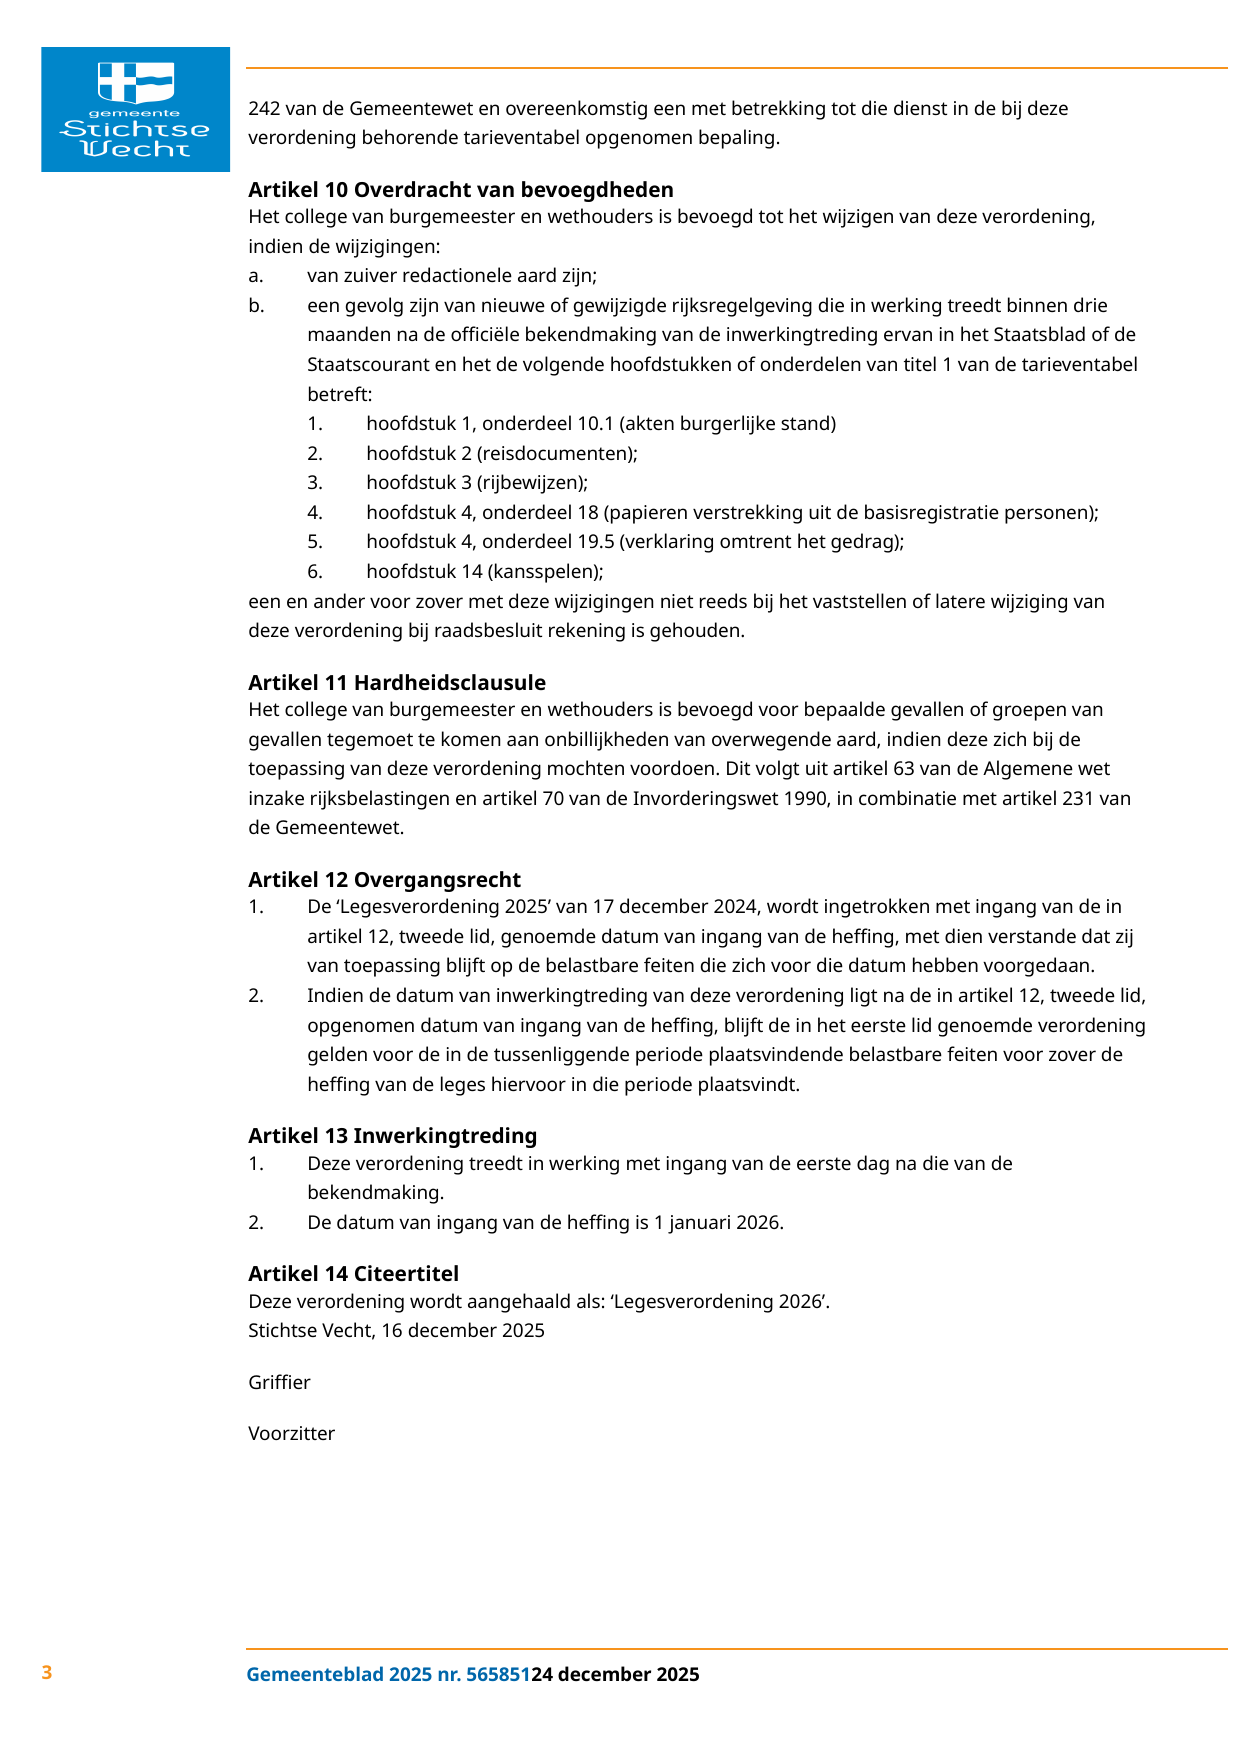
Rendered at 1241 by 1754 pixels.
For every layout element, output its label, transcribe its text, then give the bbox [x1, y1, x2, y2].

list hoofdstuk 14 (kansspelen); [307, 558, 1152, 584]
list De ‘Legesverordening 2025’ van 17 december 2024, wordt ingetrokken met ingang van de in artikel 12, tweede lid, genoemde datum van ingang van de heffing, met dien verstande dat zij van toepassing blijft op de belastbare feiten die zich voor die datum hebben voorgedaan. [248, 893, 1152, 978]
text Artikel 12 Overgangsrecht [248, 865, 1152, 893]
text Deze verordening wordt aangehaald als: ‘Legesverordening 2026’. [248, 1288, 1152, 1313]
text een en ander voor zover met deze wijzigingen niet reeds bij het vaststellen of latere wijziging van deze verordening bij raadsbesluit rekening is gehouden. [248, 588, 1152, 643]
picture [137, 63, 174, 103]
text 242 van de Gemeentewet en overeenkomstig een met betrekking tot die dienst in de bij deze verordening behorende tarieventabel opgenomen bepaling. [248, 95, 1152, 150]
text Artikel 13 Inwerkingtreding [248, 1121, 1152, 1150]
text Artikel 11 Hardheidsclausule [248, 668, 1152, 696]
list hoofdstuk 3 (rijbewijzen); [307, 469, 1152, 495]
list Deze verordening treedt in werking met ingang van de eerste dag na die van de bekendmaking. [248, 1150, 1152, 1205]
list hoofdstuk 4, onderdeel 18 (papieren verstrekking uit de basisregistratie personen); [307, 499, 1152, 525]
text Stichtse Vecht, 16 december 2025 [248, 1317, 1152, 1343]
list een gevolg zijn van nieuwe of gewijzigde rijksregelgeving die in werking treedt binnen drie maanden na de officiële bekendmaking van de inwerkingtreding ervan in het Staatsblad of de Staatscourant en het de volgende hoofdstukken of onderdelen van titel 1 van de tarieventabel betreft: [248, 292, 1152, 406]
list Indien de datum van inwerkingtreding van deze verordening ligt na de in artikel 12, tweede lid, opgenomen datum van ingang van de heffing, blijft de in het eerste lid genoemde verordening gelden voor de in de tussenliggende periode plaatsvindende belastbare feiten voor zover de heffing van de leges hiervoor in die periode plaatsvindt. [248, 982, 1152, 1097]
text Artikel 10 Overdracht van bevoegdheden [248, 175, 1152, 203]
list hoofdstuk 1, onderdeel 10.1 (akten burgerlijke stand) [307, 410, 1152, 436]
text Het college van burgemeester en wethouders is bevoegd tot het wijzigen van deze verordening, indien de wijzigingen: [248, 203, 1152, 258]
list van zuiver redactionele aard zijn; [248, 262, 1152, 288]
text Het college van burgemeester en wethouders is bevoegd voor bepaalde gevallen of groepen van gevallen tegemoet te komen aan onbillijkheden van overwegende aard, indien deze zich bij de toepassing van deze verordening mochten voordoen. Dit volgt uit artikel 63 van de Algemene wet inzake rijksbelastingen en artikel 70 van de Invorderingswet 1990, in combinatie met artikel 231 van de Gemeentewet. [248, 696, 1152, 840]
list hoofdstuk 4, onderdeel 19.5 (verklaring omtrent het gedrag); [307, 529, 1152, 554]
picture [99, 63, 135, 101]
text Artikel 14 Citeertitel [248, 1259, 1152, 1288]
text Griffier [248, 1369, 1152, 1394]
list De datum van ingang van de heffing is 1 januari 2026. [248, 1209, 1152, 1235]
text Voorzitter [248, 1420, 1152, 1446]
list hoofdstuk 2 (reisdocumenten); [307, 440, 1152, 466]
